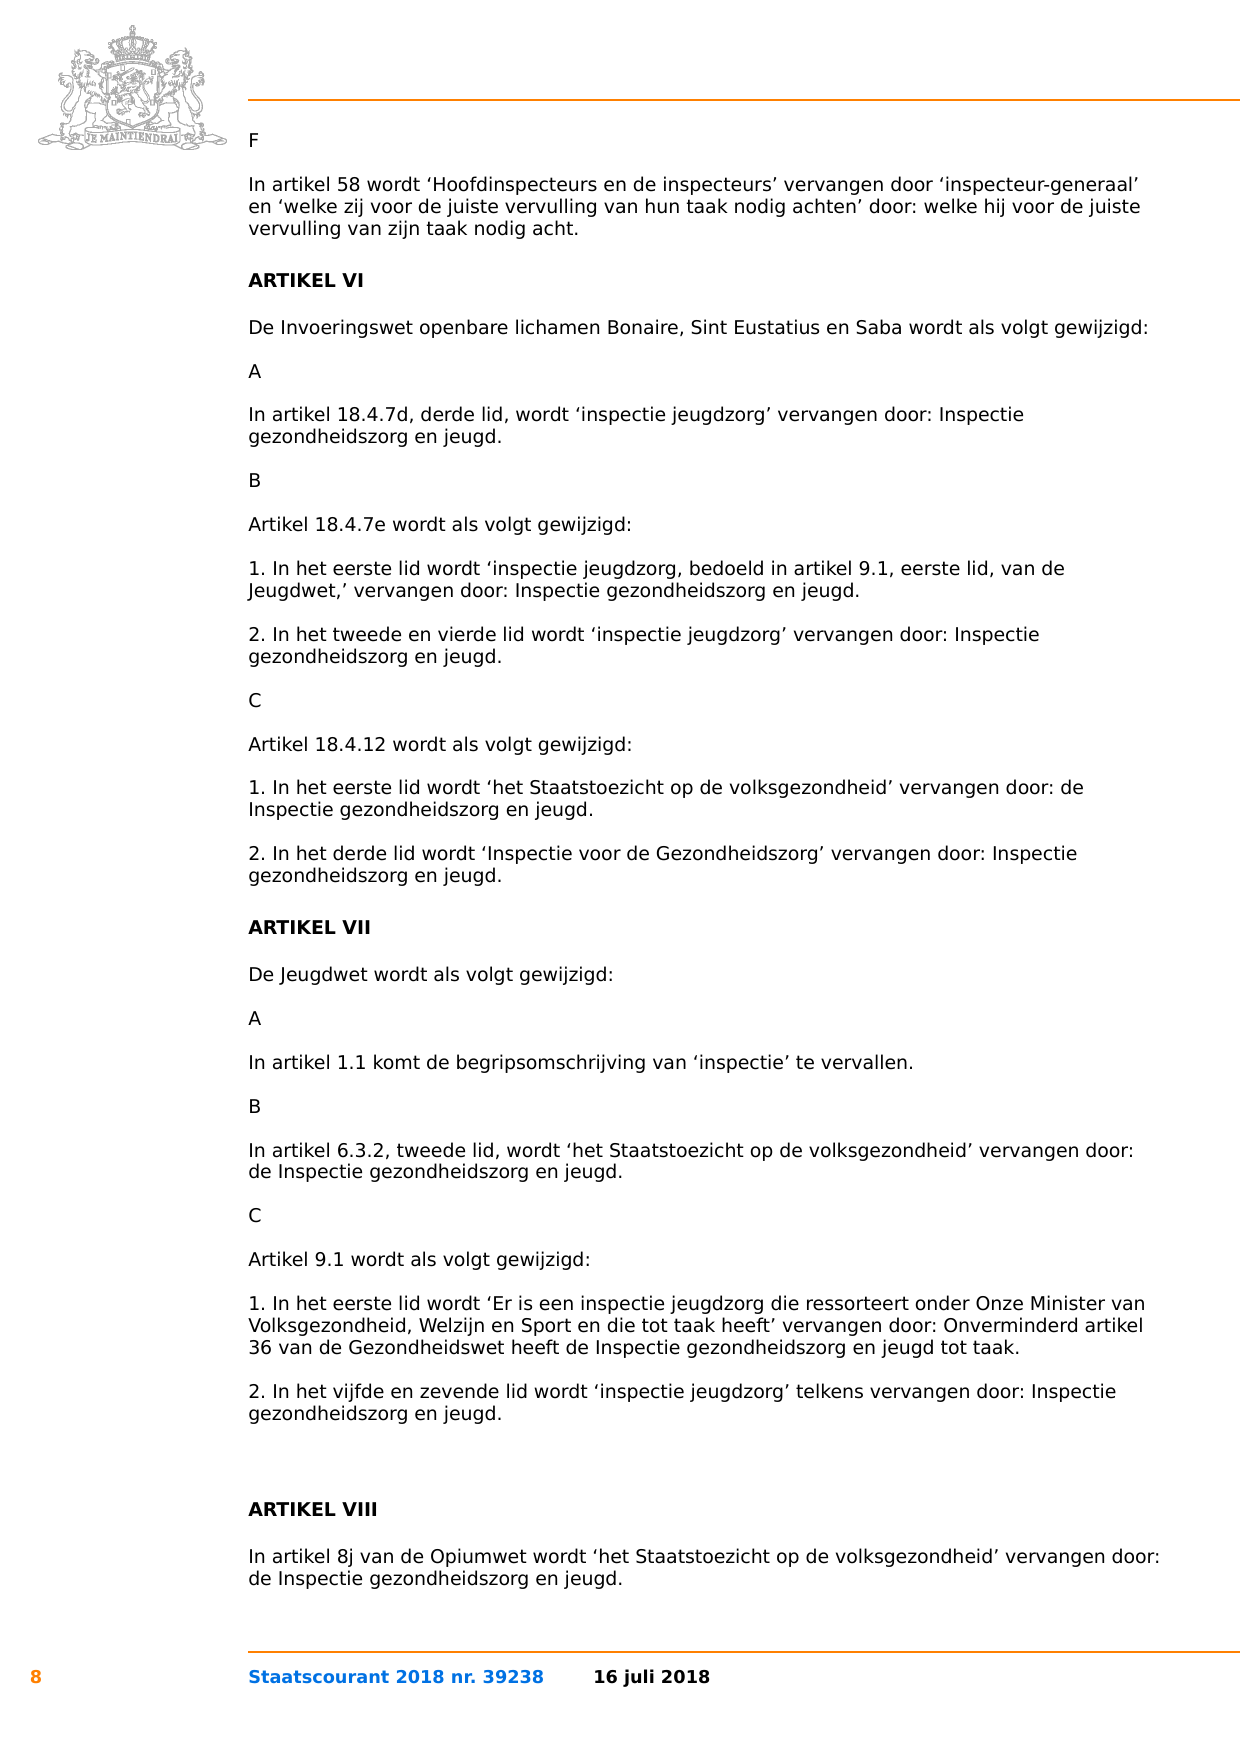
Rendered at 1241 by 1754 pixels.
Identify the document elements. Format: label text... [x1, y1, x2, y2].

text F [248, 130, 1163, 152]
text Artikel 9.1 wordt als volgt gewijzigd: [248, 1249, 1163, 1271]
text 2. In het tweede en vierde lid wordt ‘inspectie jeugdzorg’ vervangen door: Inspectie gezondheidszorg en jeugd. [248, 624, 1163, 668]
text 2. In het vijfde en zevende lid wordt ‘inspectie jeugdzorg’ telkens vervangen door: Inspectie gezondheidszorg en jeugd. [248, 1381, 1163, 1425]
text Artikel 18.4.7e wordt als volgt gewijzigd: [248, 514, 1163, 536]
text 1. In het eerste lid wordt ‘Er is een inspectie jeugdzorg die ressorteert onder Onze Minister van Volksgezondheid, Welzijn en Sport en die tot taak heeft’ vervangen door: Onverminderd artikel 36 van de Gezondheidswet heeft de Inspectie gezondheidszorg en jeugd tot taak. [248, 1293, 1163, 1359]
text De Invoeringswet openbare lichamen Bonaire, Sint Eustatius en Saba wordt als volgt gewijzigd: [248, 317, 1163, 339]
subtitle ARTIKEL VI [248, 270, 1163, 292]
text C [248, 1205, 1163, 1227]
subtitle ARTIKEL VII [248, 917, 1163, 939]
text In artikel 58 wordt ‘Hoofdinspecteurs en de inspecteurs’ vervangen door ‘inspecteur-generaal’ en ‘welke zij voor de juiste vervulling van hun taak nodig achten’ door: welke hij voor de juiste vervulling van zijn taak nodig acht. [248, 174, 1163, 240]
text B [248, 1096, 1163, 1118]
text De Jeugdwet wordt als volgt gewijzigd: [248, 964, 1163, 986]
text 2. In het derde lid wordt ‘Inspectie voor de Gezondheidszorg’ vervangen door: Inspectie gezondheidszorg en jeugd. [248, 843, 1163, 887]
text In artikel 1.1 komt de begripsomschrijving van ‘inspectie’ te vervallen. [248, 1052, 1163, 1074]
text A [248, 361, 1163, 382]
text C [248, 689, 1163, 712]
text In artikel 6.3.2, tweede lid, wordt ‘het Staatstoezicht op de volksgezondheid’ vervangen door: de Inspectie gezondheidszorg en jeugd. [248, 1139, 1163, 1183]
text 1. In het eerste lid wordt ‘het Staatstoezicht op de volksgezondheid’ vervangen door: de Inspectie gezondheidszorg en jeugd. [248, 777, 1163, 821]
text A [248, 1008, 1163, 1030]
subtitle ARTIKEL VIII [248, 1499, 1163, 1521]
text In artikel 18.4.7d, derde lid, wordt ‘inspectie jeugdzorg’ vervangen door: Inspectie gezondheidszorg en jeugd. [248, 404, 1163, 448]
text In artikel 8j van de Opiumwet wordt ‘het Staatstoezicht op de volksgezondheid’ vervangen door: de Inspectie gezondheidszorg en jeugd. [248, 1546, 1163, 1589]
picture [38, 25, 227, 150]
text Artikel 18.4.12 wordt als volgt gewijzigd: [248, 733, 1163, 755]
text 1. In het eerste lid wordt ‘inspectie jeugdzorg, bedoeld in artikel 9.1, eerste lid, van de Jeugdwet,’ vervangen door: Inspectie gezondheidszorg en jeugd. [248, 558, 1163, 602]
text B [248, 470, 1163, 492]
